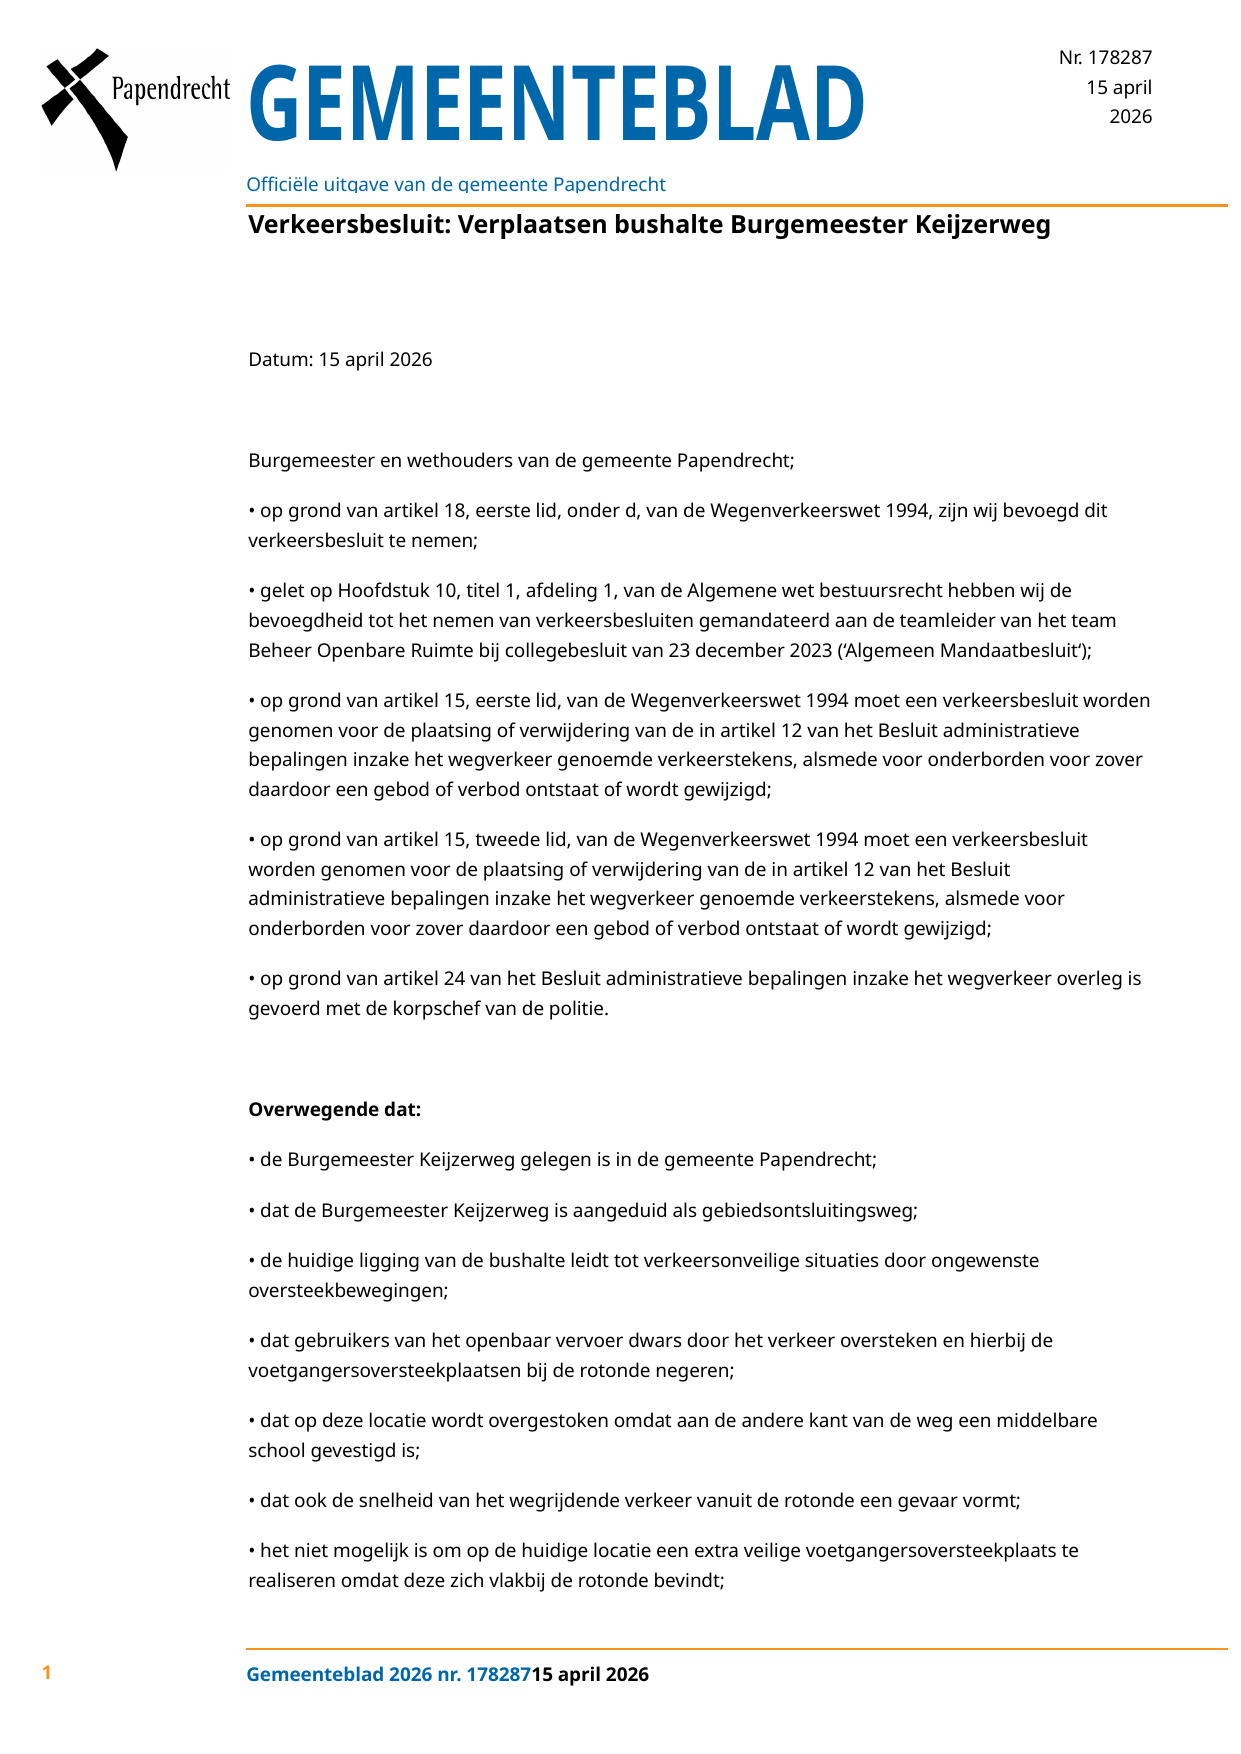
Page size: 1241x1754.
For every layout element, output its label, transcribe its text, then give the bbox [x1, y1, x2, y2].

text • op grond van artikel 24 van het Besluit administratieve bepalingen inzake het wegverkeer overleg is gevoerd met de korpschef van de politie. [248, 966, 1152, 1021]
text • dat de Burgemeester Keijzerweg is aangeduid als gebiedsontsluitingsweg; [248, 1197, 1152, 1223]
text • gelet op Hoofdstuk 10, titel 1, afdeling 1, van de Algemene wet bestuursrecht hebben wij de bevoegdheid tot het nemen van verkeersbesluiten gemandateerd aan de teamleider van het team Beheer Openbare Ruimte bij collegebesluit van 23 december 2023 (‘Algemeen Mandaatbesluit‘); [248, 578, 1152, 663]
text • op grond van artikel 15, tweede lid, van de Wegenverkeerswet 1994 moet een verkeersbesluit worden genomen voor de plaatsing of verwijdering van de in artikel 12 van het Besluit administratieve bepalingen inzake het wegverkeer genoemde verkeerstekens, alsmede voor onderborden voor zover daardoor een gebod of verbod ontstaat of wordt gewijzigd; [248, 826, 1152, 941]
text • de Burgemeester Keijzerweg gelegen is in de gemeente Papendrecht; [248, 1146, 1152, 1172]
text • dat ook de snelheid van het wegrijdende verkeer vanuit de rotonde een gevaar vormt; [248, 1487, 1152, 1513]
text Datum: 15 april 2026 [248, 346, 1152, 372]
text • het niet mogelijk is om op de huidige locatie een extra veilige voetgangersoversteekplaats te realiseren omdat deze zich vlakbij de rotonde bevindt; [248, 1538, 1152, 1593]
text • dat gebruikers van het openbaar vervoer dwars door het verkeer oversteken en hierbij de voetgangersoversteekplaatsen bij de rotonde negeren; [248, 1327, 1152, 1383]
text Overwegende dat: [248, 1096, 1152, 1122]
text • de huidige ligging van de bushalte leidt tot verkeersonveilige situaties door ongewenste oversteekbewegingen; [248, 1247, 1152, 1303]
text • op grond van artikel 15, eerste lid, van de Wegenverkeerswet 1994 moet een verkeersbesluit worden genomen voor de plaatsing of verwijdering van de in artikel 12 van het Besluit administratieve bepalingen inzake het wegverkeer genoemde verkeerstekens, alsmede voor onderborden voor zover daardoor een gebod of verbod ontstaat of wordt gewijzigd; [248, 687, 1152, 802]
picture [41, 47, 231, 172]
text Verkeersbesluit: Verplaatsen bushalte Burgemeester Keijzerweg [248, 207, 1152, 241]
text • dat op deze locatie wordt overgestoken omdat aan de andere kant van de weg een middelbare school gevestigd is; [248, 1407, 1152, 1463]
text • op grond van artikel 18, eerste lid, onder d, van de Wegenverkeerswet 1994, zijn wij bevoegd dit verkeersbesluit te nemen; [248, 498, 1152, 553]
text Burgemeester en wethouders van de gemeente Papendrecht; [248, 447, 1152, 473]
